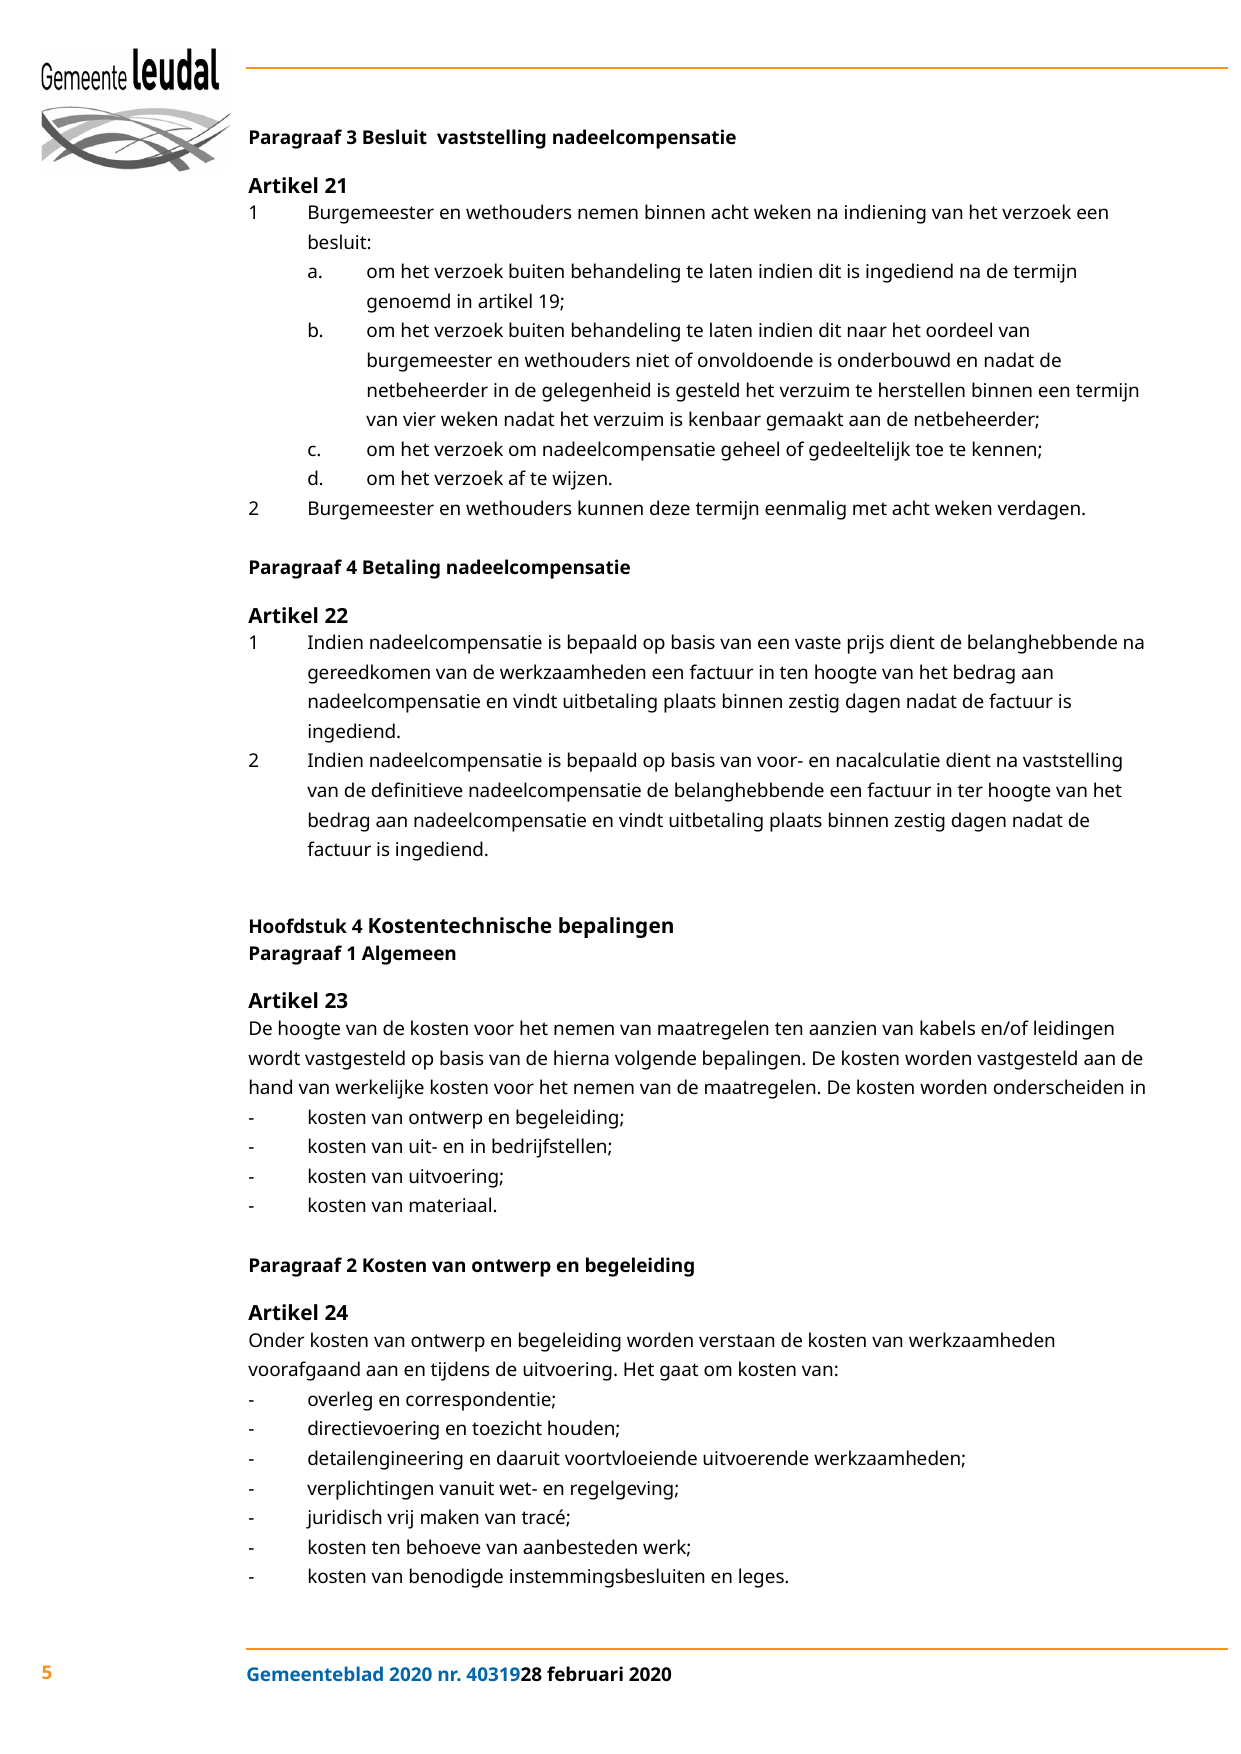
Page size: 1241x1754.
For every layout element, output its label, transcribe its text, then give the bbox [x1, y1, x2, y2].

text De hoogte van de kosten voor het nemen van maatregelen ten aanzien van kabels en/of leidingen wordt vastgesteld op basis van de hierna volgende bepalingen. De kosten worden vastgesteld aan de hand van werkelijke kosten voor het nemen van de maatregelen. De kosten worden onderscheiden in [248, 1015, 1152, 1100]
list kosten van benodigde instemmingsbesluiten en leges. [248, 1563, 1152, 1589]
text Artikel 23 [248, 987, 1152, 1015]
list kosten van materiaal. [248, 1193, 1152, 1218]
list kosten ten behoeve van aanbesteden werk; [248, 1534, 1152, 1559]
list kosten van ontwerp en begeleiding; [248, 1104, 1152, 1129]
list Indien nadeelcompensatie is bepaald op basis van een vaste prijs dient de belanghebbende na gereedkomen van de werkzaamheden een factuur in ten hoogte van het bedrag aan nadeelcompensatie en vindt uitbetaling plaats binnen zestig dagen nadat de factuur is ingediend. [248, 629, 1152, 744]
text Artikel 22 [248, 601, 1152, 629]
list verplichtingen vanuit wet- en regelgeving; [248, 1475, 1152, 1500]
text Paragraaf 3 Besluit vaststelling nadeelcompensatie [248, 124, 1152, 150]
list Burgemeester en wethouders kunnen deze termijn eenmalig met acht weken verdagen. [248, 495, 1152, 521]
list kosten van uitvoering; [248, 1163, 1152, 1189]
list overleg en correspondentie; [248, 1386, 1152, 1412]
text Artikel 24 [248, 1298, 1152, 1327]
list om het verzoek buiten behandeling te laten indien dit naar het oordeel van burgemeester en wethouders niet of onvoldoende is onderbouwd en nadat de netbeheerder in de gelegenheid is gesteld het verzuim te herstellen binnen een termijn van vier weken nadat het verzuim is kenbaar gemaakt aan de netbeheerder; [307, 318, 1152, 432]
list om het verzoek af te wijzen. [307, 466, 1152, 491]
list kosten van uit- en in bedrijfstellen; [248, 1133, 1152, 1159]
picture [41, 47, 231, 172]
text Paragraaf 4 Betaling nadeelcompensatie [248, 554, 1152, 580]
text Paragraaf 1 Algemeen [248, 940, 1152, 966]
list om het verzoek buiten behandeling te laten indien dit is ingediend na de termijn genoemd in artikel 19; [307, 258, 1152, 314]
text Onder kosten van ontwerp en begeleiding worden verstaan de kosten van werkzaamheden voorafgaand aan en tijdens de uitvoering. Het gaat om kosten van: [248, 1327, 1152, 1382]
list om het verzoek om nadeelcompensatie geheel of gedeeltelijk toe te kennen; [307, 436, 1152, 462]
list Burgemeester en wethouders nemen binnen acht weken na indiening van het verzoek een besluit: [248, 199, 1152, 255]
text Paragraaf 2 Kosten van ontwerp en begeleiding [248, 1252, 1152, 1277]
text Artikel 21 [248, 171, 1152, 199]
list detailengineering en daaruit voortvloeiende uitvoerende werkzaamheden; [248, 1445, 1152, 1471]
list juridisch vrij maken van tracé; [248, 1504, 1152, 1530]
list directievoering en toezicht houden; [248, 1416, 1152, 1441]
text Hoofdstuk 4 Kostentechnische bepalingen [248, 912, 1152, 940]
list Indien nadeelcompensatie is bepaald op basis van voor- en nacalculatie dient na vaststelling van de definitieve nadeelcompensatie de belanghebbende een factuur in ter hoogte van het bedrag aan nadeelcompensatie en vindt uitbetaling plaats binnen zestig dagen nadat de factuur is ingediend. [248, 748, 1152, 862]
